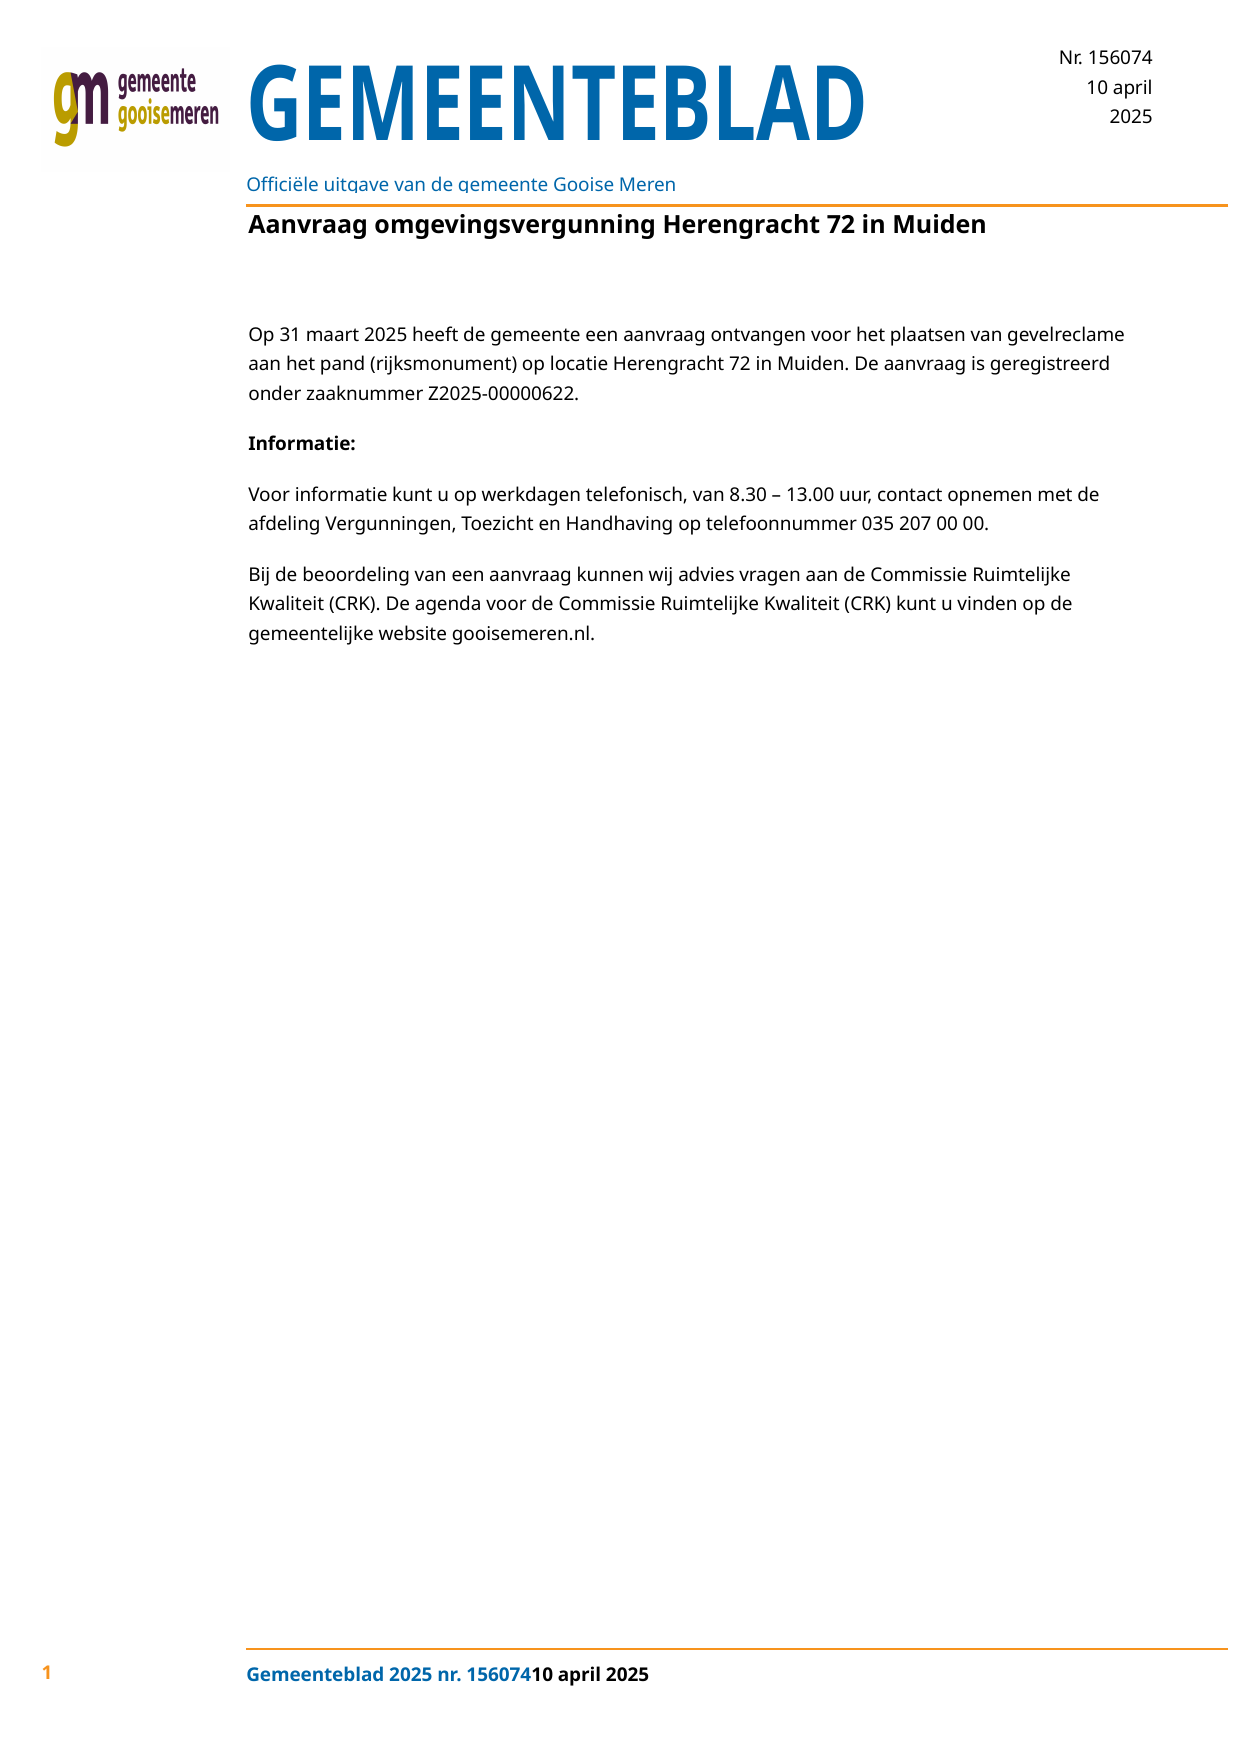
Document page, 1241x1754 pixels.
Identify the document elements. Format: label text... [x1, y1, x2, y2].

picture [41, 47, 231, 172]
text Bij de beoordeling van een aanvraag kunnen wij advies vragen aan de Commissie Ruimtelijke Kwaliteit (CRK). De agenda voor de Commissie Ruimtelijke Kwaliteit (CRK) kunt u vinden op de gemeentelijke website gooisemeren.nl. [248, 561, 1152, 646]
text Informatie: [248, 430, 1152, 456]
text Op 31 maart 2025 heeft de gemeente een aanvraag ontvangen voor het plaatsen van gevelreclame aan het pand (rijksmonument) op locatie Herengracht 72 in Muiden. De aanvraag is geregistreerd onder zaaknummer Z2025-00000622. [248, 321, 1152, 406]
text Aanvraag omgevingsvergunning Herengracht 72 in Muiden [248, 207, 1152, 241]
text Voor informatie kunt u op werkdagen telefonisch, van 8.30 – 13.00 uur, contact opnemen met de afdeling Vergunningen, Toezicht en Handhaving op telefoonnummer 035 207 00 00. [248, 481, 1152, 536]
